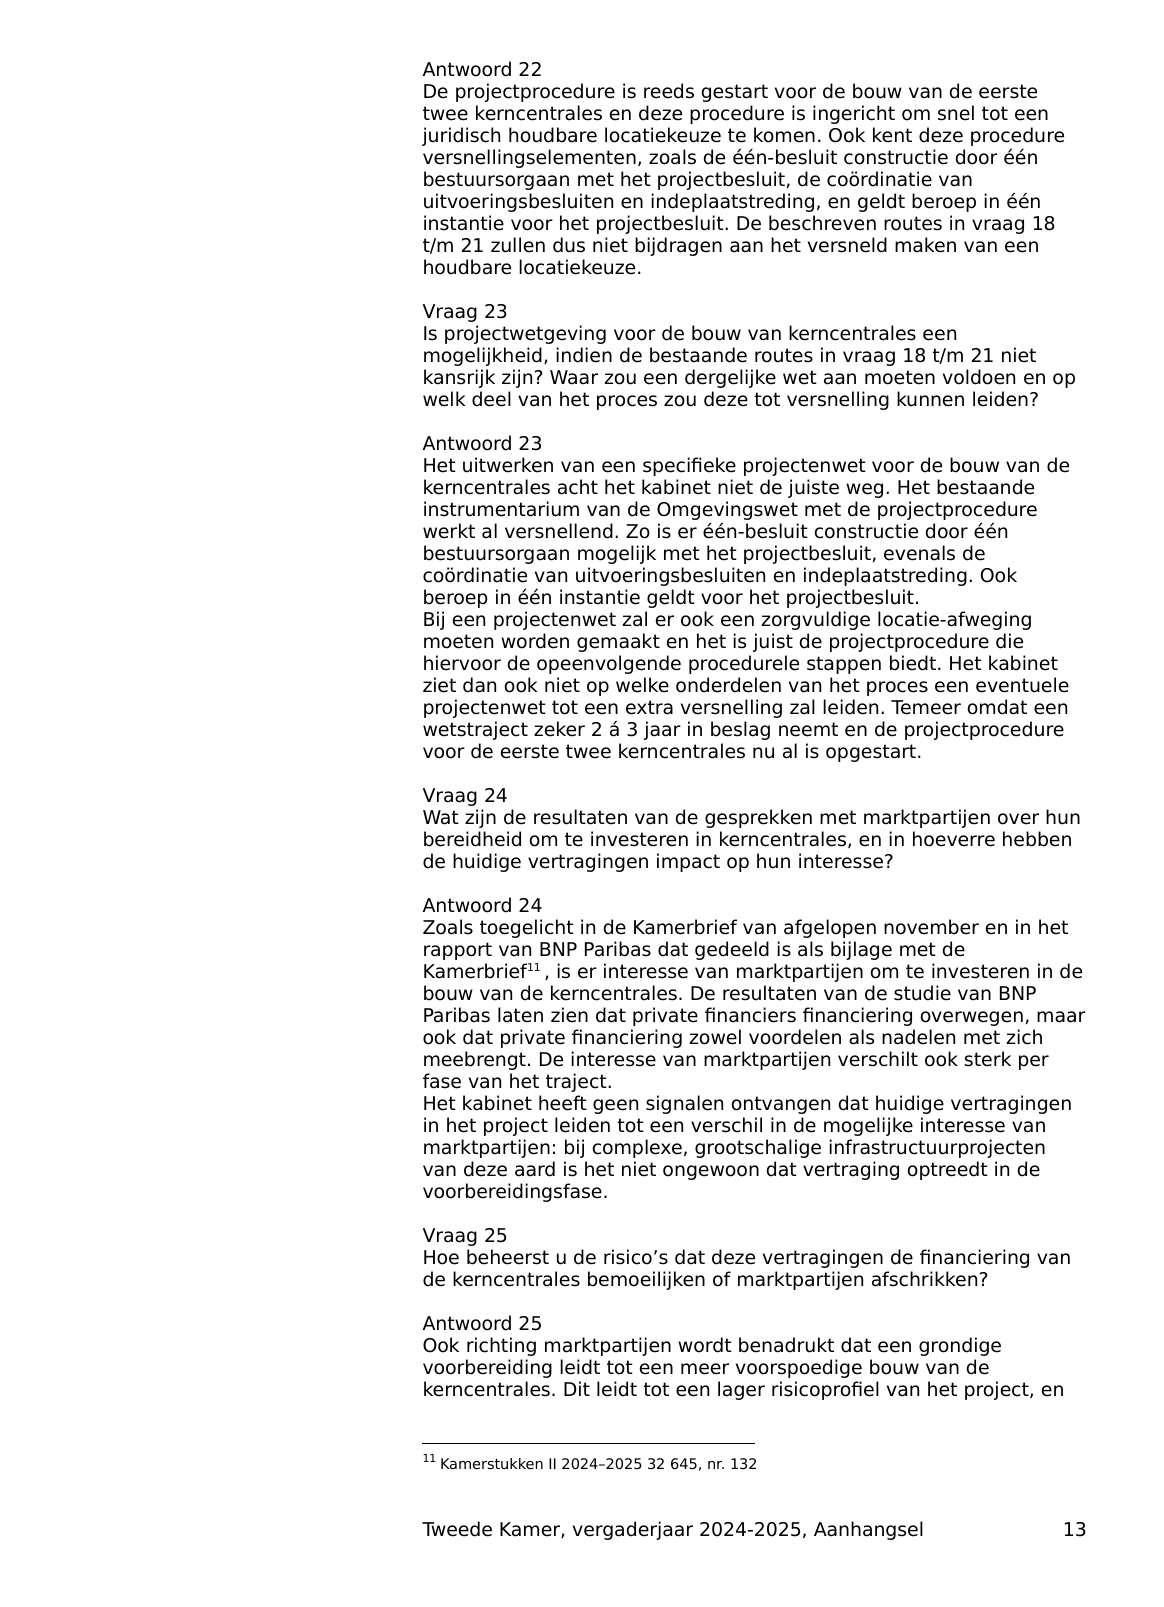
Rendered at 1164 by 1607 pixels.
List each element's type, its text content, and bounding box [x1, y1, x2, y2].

text Kamerstukken II 2024–2025 32 645, nr. 132 [422, 1452, 1087, 1474]
text Vraag 25 [422, 1225, 1087, 1247]
text Bij een projectenwet zal er ook een zorgvuldige locatie-afweging moeten worden gemaakt en het is juist de projectprocedure die hiervoor de opeenvolgende procedurele stappen biedt. Het kabinet ziet dan ook niet op welke onderdelen van het proces een eventuele projectenwet tot een extra versnelling zal leiden. Temeer omdat een wetstraject zeker 2 á 3 jaar in beslag neemt en de projectprocedure voor de eerste twee kerncentrales nu al is opgestart. [422, 609, 1087, 763]
text Antwoord 23 [422, 433, 1087, 455]
text Is projectwetgeving voor de bouw van kerncentrales een mogelijkheid, indien de bestaande routes in vraag 18 t/m 21 niet kansrijk zijn? Waar zou een dergelijke wet aan moeten voldoen en op welk deel van het proces zou deze tot versnelling kunnen leiden? [422, 323, 1087, 411]
text Vraag 24 [422, 785, 1087, 807]
text Het uitwerken van een specifieke projectenwet voor de bouw van de kerncentrales acht het kabinet niet de juiste weg. Het bestaande instrumentarium van de Omgevingswet met de projectprocedure werkt al versnellend. Zo is er één-besluit constructie door één bestuursorgaan mogelijk met het projectbesluit, evenals de coördinatie van uitvoeringsbesluiten en indeplaatstreding. Ook beroep in één instantie geldt voor het projectbesluit. [422, 455, 1087, 609]
text Vraag 23 [422, 301, 1087, 323]
text Het kabinet heeft geen signalen ontvangen dat huidige vertragingen in het project leiden tot een verschil in de mogelijke interesse van marktpartijen: bij complexe, grootschalige infrastructuurprojecten van deze aard is het niet ongewoon dat vertraging optreedt in de voorbereidingsfase. [422, 1093, 1087, 1203]
text Antwoord 24 [422, 895, 1087, 917]
text De projectprocedure is reeds gestart voor de bouw van de eerste twee kerncentrales en deze procedure is ingericht om snel tot een juridisch houdbare locatiekeuze te komen. Ook kent deze procedure versnellingselementen, zoals de één-besluit constructie door één bestuursorgaan met het projectbesluit, de coördinatie van uitvoeringsbesluiten en indeplaatstreding, en geldt beroep in één instantie voor het projectbesluit. De beschreven routes in vraag 18 t/m 21 zullen dus niet bijdragen aan het versneld maken van een houdbare locatiekeuze. [422, 81, 1087, 279]
text Antwoord 22 [422, 59, 1087, 81]
text Antwoord 25 [422, 1313, 1087, 1335]
text Hoe beheerst u de risico’s dat deze vertragingen de financiering van de kerncentrales bemoeilijken of marktpartijen afschrikken? [422, 1247, 1087, 1291]
text Ook richting marktpartijen wordt benadrukt dat een grondige voorbereiding leidt tot een meer voorspoedige bouw van de kerncentrales. Dit leidt tot een lager risicoprofiel van het project, en [422, 1335, 1087, 1401]
text Wat zijn de resultaten van de gesprekken met marktpartijen over hun bereidheid om te investeren in kerncentrales, en in hoeverre hebben de huidige vertragingen impact op hun interesse? [422, 807, 1087, 873]
text Zoals toegelicht in de Kamerbrief van afgelopen november en in het rapport van BNP Paribas dat gedeeld is als bijlage met de Kamerbrief, is er interesse van marktpartijen om te investeren in de bouw van de kerncentrales. De resultaten van de studie van BNP Paribas laten zien dat private financiers financiering overwegen, maar ook dat private financiering zowel voordelen als nadelen met zich meebrengt. De interesse van marktpartijen verschilt ook sterk per fase van het traject. [422, 917, 1087, 1093]
